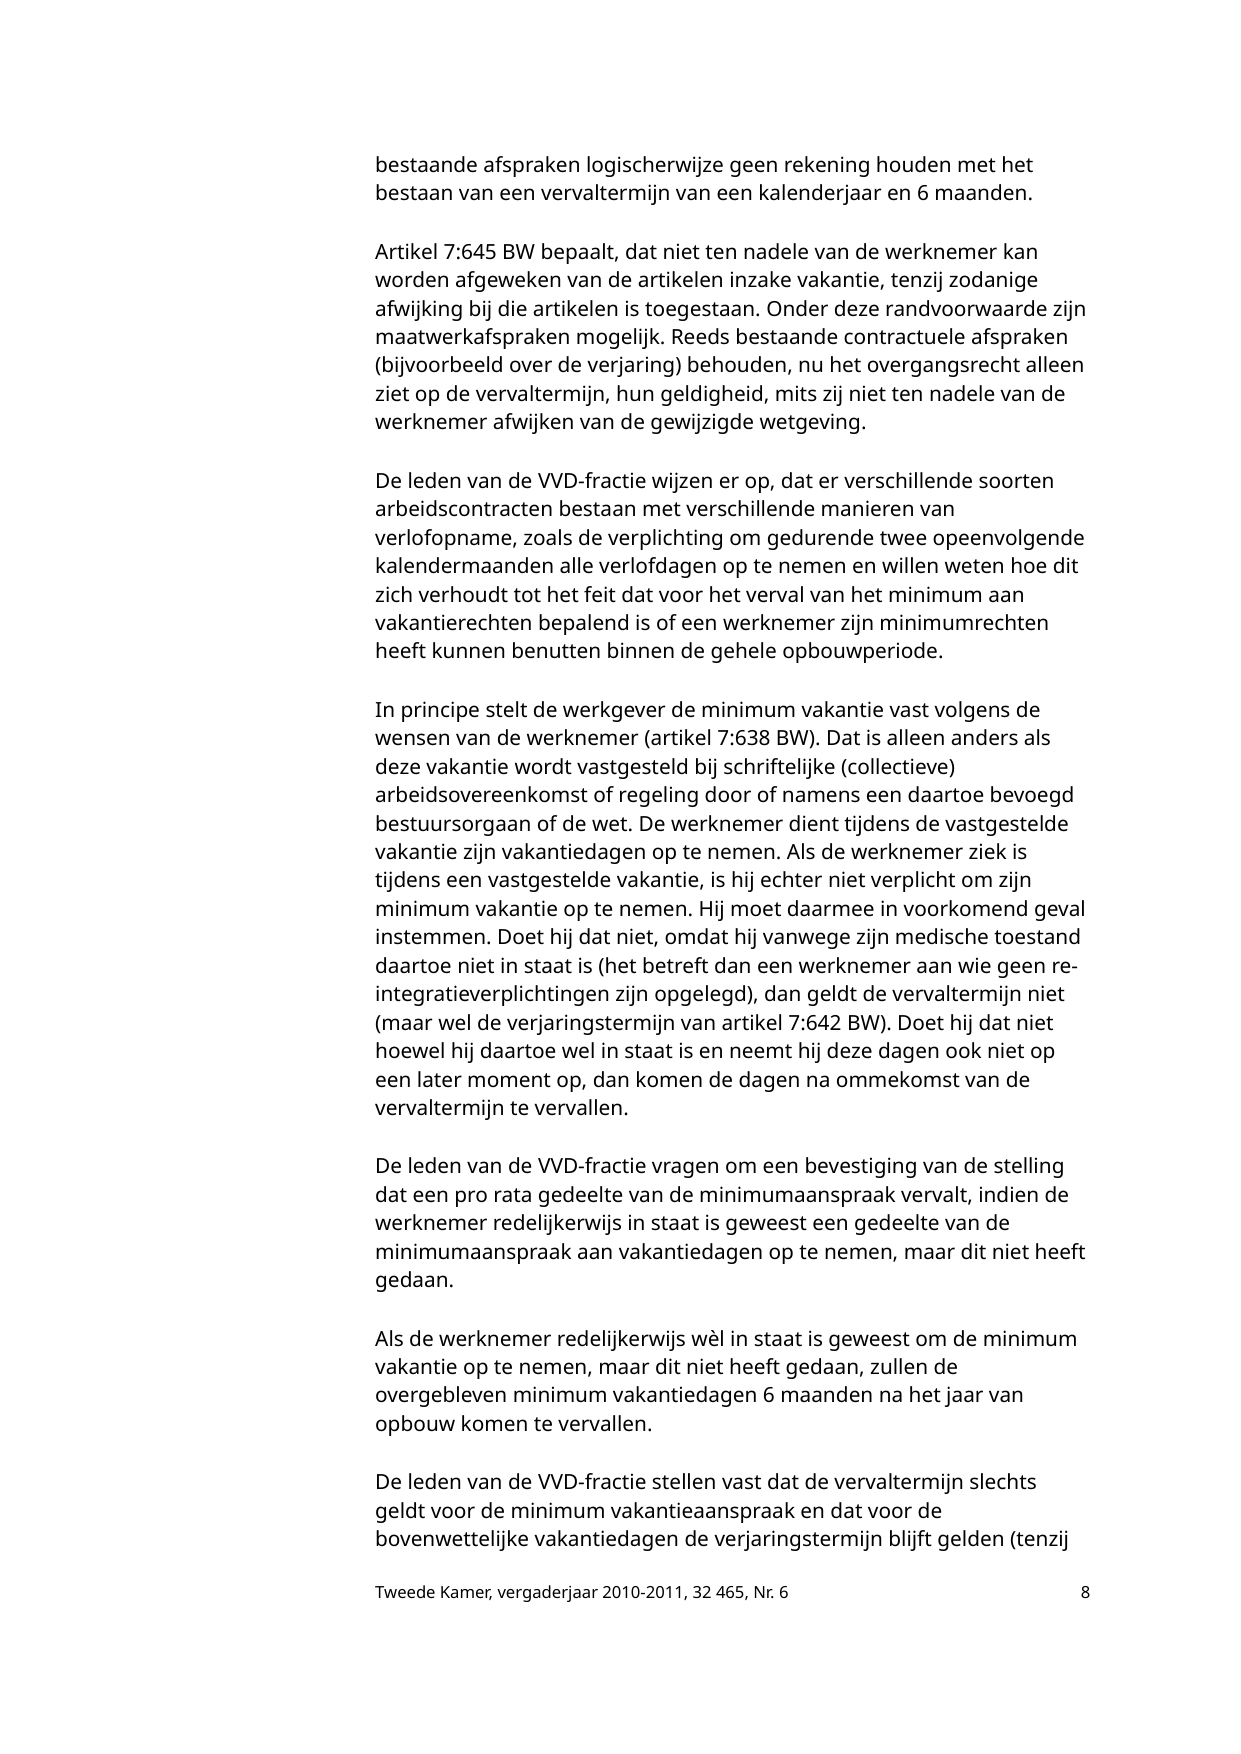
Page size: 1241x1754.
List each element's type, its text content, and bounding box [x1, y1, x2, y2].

text bestaande afspraken logischerwijze geen rekening houden met het bestaan van een vervaltermijn van een kalenderjaar en 6 maanden. [375, 150, 1090, 207]
text In principe stelt de werkgever de minimum vakantie vast volgens de wensen van de werknemer (artikel 7:638 BW). Dat is alleen anders als deze vakantie wordt vastgesteld bij schriftelijke (collectieve) arbeidsovereenkomst of regeling door of namens een daartoe bevoegd bestuursorgaan of de wet. De werknemer dient tijdens de vastgestelde vakantie zijn vakantiedagen op te nemen. Als de werknemer ziek is tijdens een vastgestelde vakantie, is hij echter niet verplicht om zijn minimum vakantie op te nemen. Hij moet daarmee in voorkomend geval instemmen. Doet hij dat niet, omdat hij vanwege zijn medische toestand daartoe niet in staat is (het betreft dan een werknemer aan wie geen re-integratieverplichtingen zijn opgelegd), dan geldt de vervaltermijn niet (maar wel de verjaringstermijn van artikel 7:642 BW). Doet hij dat niet hoewel hij daartoe wel in staat is en neemt hij deze dagen ook niet op een later moment op, dan komen de dagen na ommekomst van de vervaltermijn te vervallen. [375, 695, 1090, 1122]
text De leden van de VVD-fractie vragen om een bevestiging van de stelling dat een pro rata gedeelte van de minimumaanspraak vervalt, indien de werknemer redelijkerwijs in staat is geweest een gedeelte van de minimumaanspraak aan vakantiedagen op te nemen, maar dit niet heeft gedaan. [375, 1152, 1090, 1294]
text De leden van de VVD-fractie stellen vast dat de vervaltermijn slechts geldt voor de minimum vakantieaanspraak en dat voor de bovenwettelijke vakantiedagen de verjaringstermijn blijft gelden (tenzij [375, 1467, 1090, 1553]
text Artikel 7:645 BW bepaalt, dat niet ten nadele van de werknemer kan worden afgeweken van de artikelen inzake vakantie, tenzij zodanige afwijking bij die artikelen is toegestaan. Onder deze randvoorwaarde zijn maatwerkafspraken mogelijk. Reeds bestaande contractuele afspraken (bijvoorbeeld over de verjaring) behouden, nu het overgangsrecht alleen ziet op de vervaltermijn, hun geldigheid, mits zij niet ten nadele van de werknemer afwijken van de gewijzigde wetgeving. [375, 237, 1090, 436]
text Als de werknemer redelijkerwijs wèl in staat is geweest om de minimum vakantie op te nemen, maar dit niet heeft gedaan, zullen de overgebleven minimum vakantiedagen 6 maanden na het jaar van opbouw komen te vervallen. [375, 1324, 1090, 1437]
text De leden van de VVD-fractie wijzen er op, dat er verschillende soorten arbeidscontracten bestaan met verschillende manieren van verlofopname, zoals de verplichting om gedurende twee opeenvolgende kalendermaanden alle verlofdagen op te nemen en willen weten hoe dit zich verhoudt tot het feit dat voor het verval van het minimum aan vakantierechten bepalend is of een werknemer zijn minimumrechten heeft kunnen benutten binnen de gehele opbouwperiode. [375, 466, 1090, 665]
